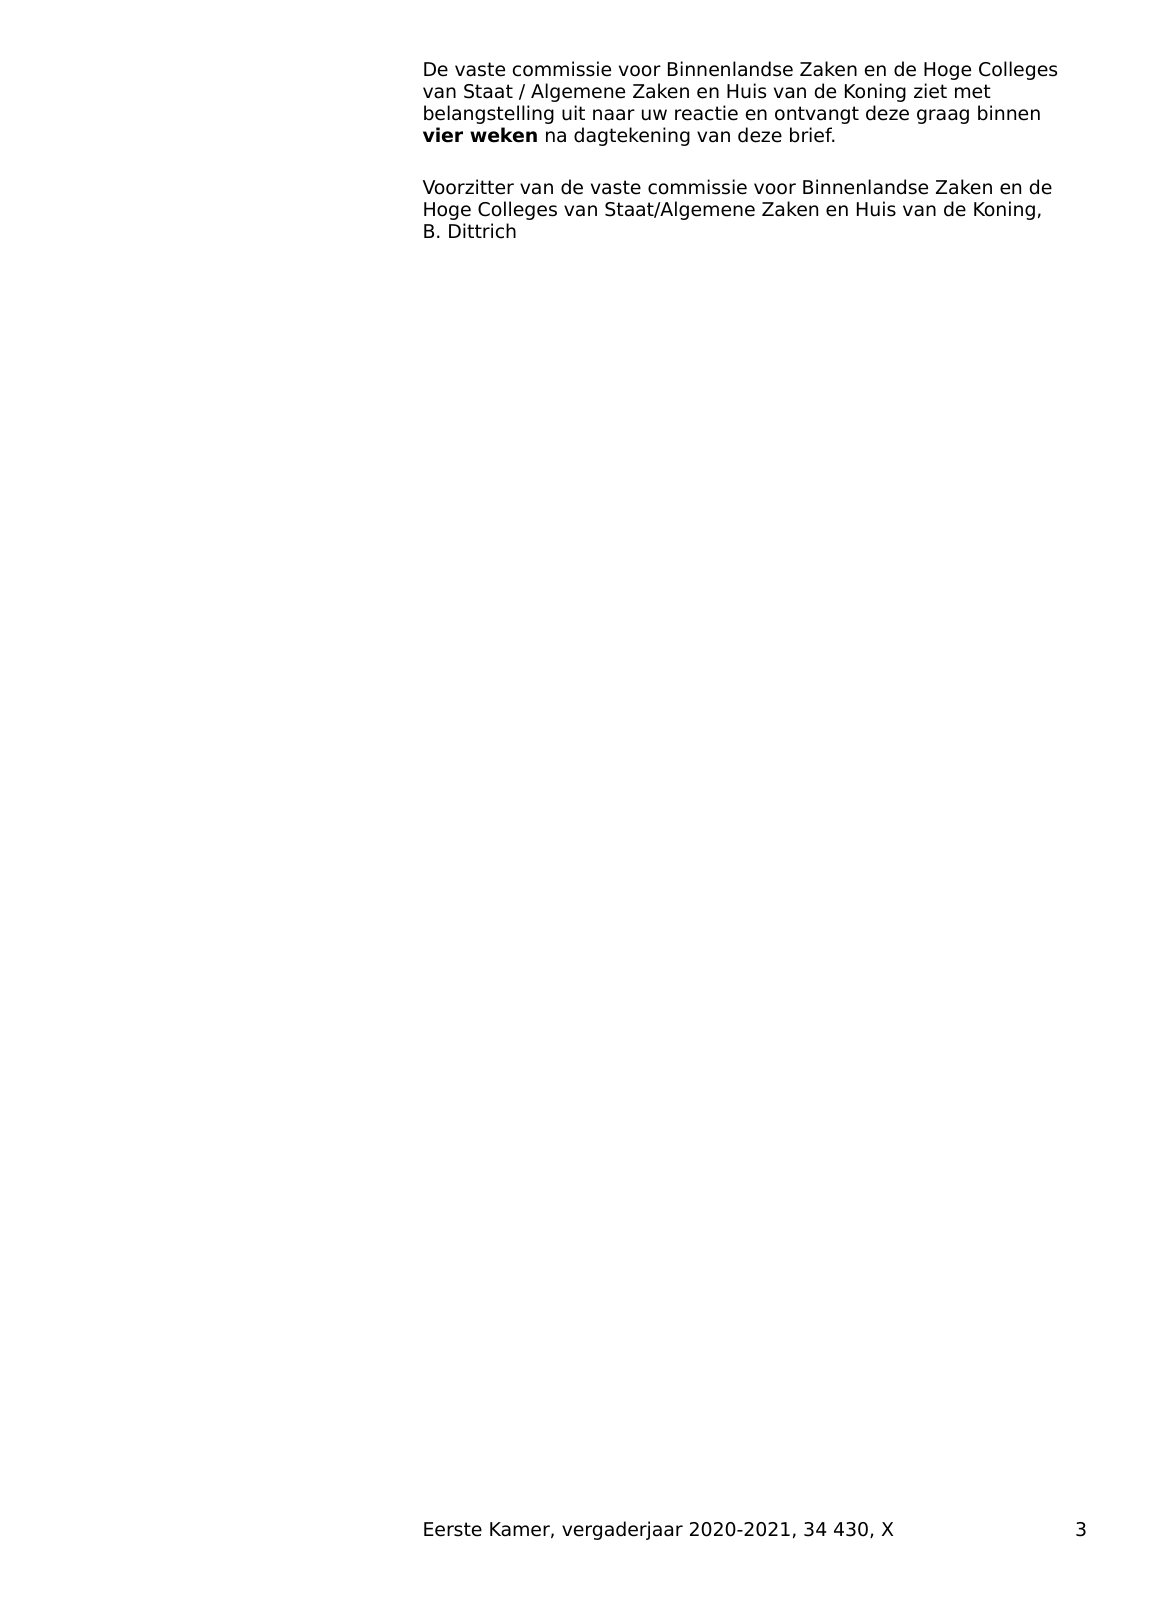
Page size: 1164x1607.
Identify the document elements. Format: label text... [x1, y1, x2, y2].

text De vaste commissie voor Binnenlandse Zaken en de Hoge Colleges van Staat / Algemene Zaken en Huis van de Koning ziet met belangstelling uit naar uw reactie en ontvangt deze graag binnen vier weken na dagtekening van deze brief. [422, 59, 1087, 147]
text Voorzitter van de vaste commissie voor Binnenlandse Zaken en de Hoge Colleges van Staat/Algemene Zaken en Huis van de Koning, B. Dittrich [422, 177, 1087, 243]
